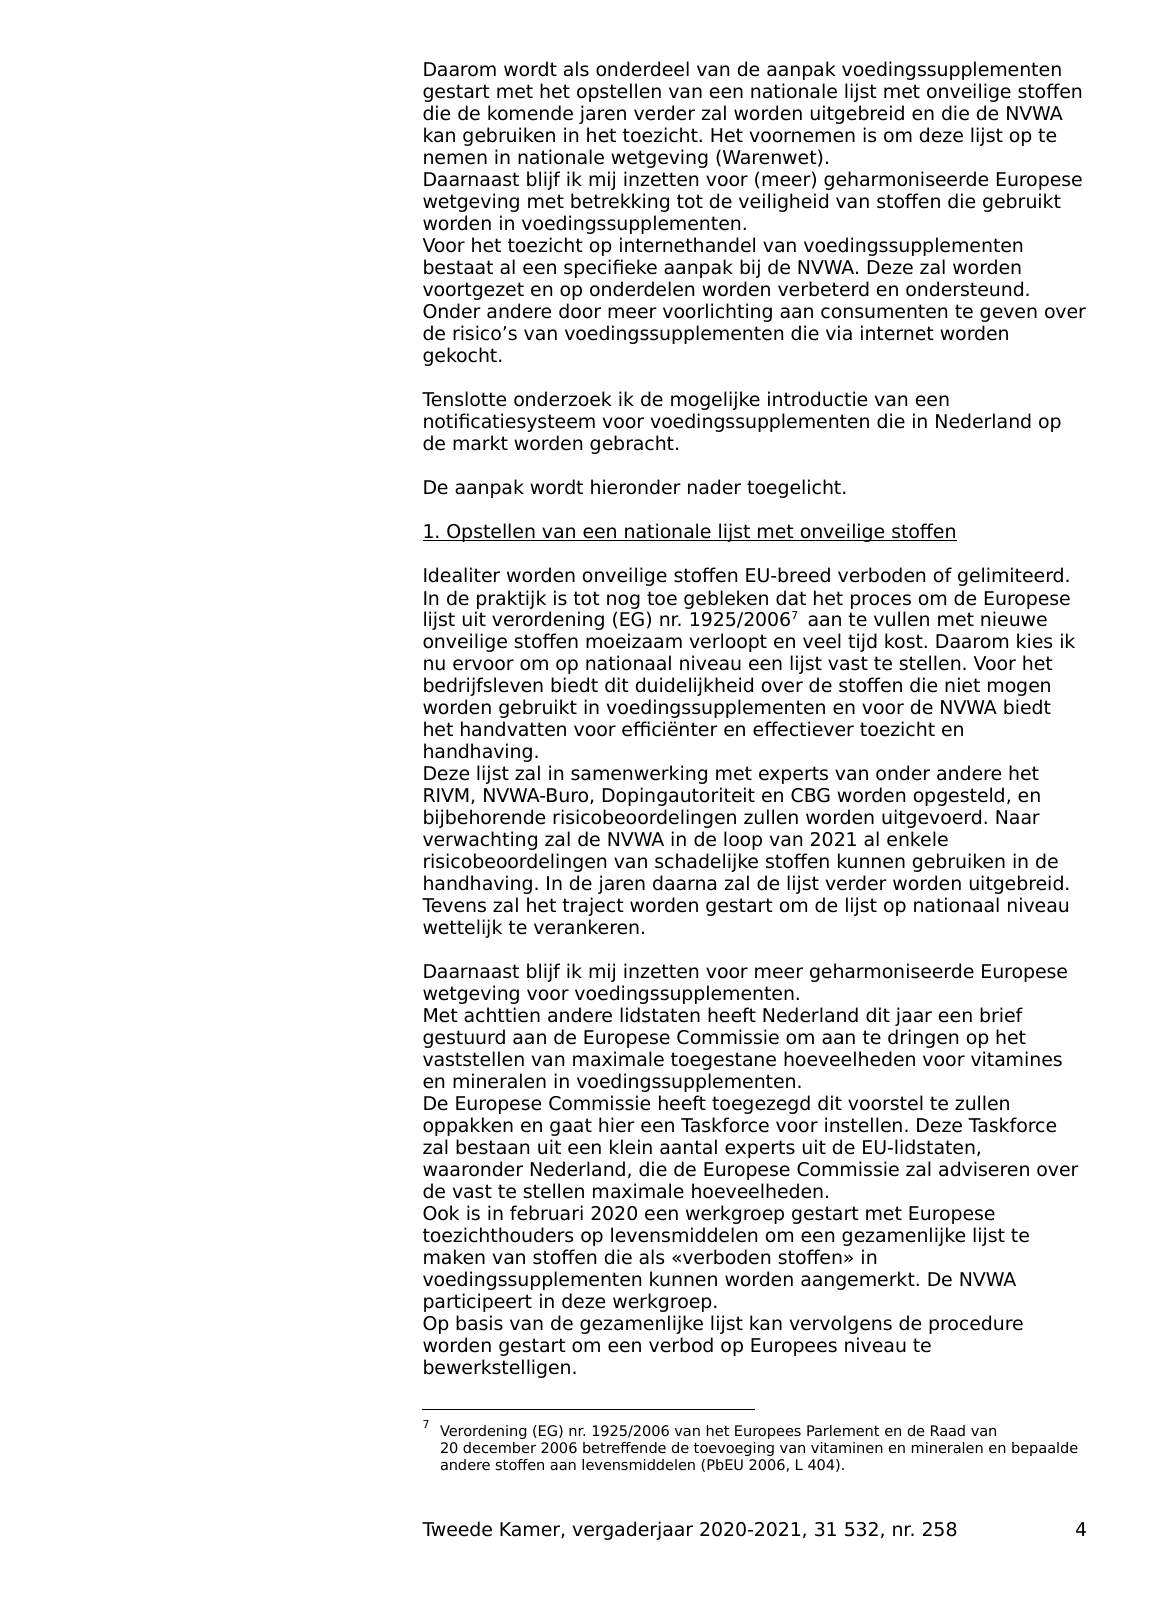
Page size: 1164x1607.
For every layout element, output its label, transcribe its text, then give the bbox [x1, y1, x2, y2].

text Daarnaast blijf ik mij inzetten voor meer geharmoniseerde Europese wetgeving voor voedingssupplementen. [422, 961, 1087, 1005]
text Idealiter worden onveilige stoffen EU-breed verboden of gelimiteerd. In de praktijk is tot nog toe gebleken dat het proces om de Europese lijst uit verordening (EG) nr. 1925/2006 aan te vullen met nieuwe onveilige stoffen moeizaam verloopt en veel tijd kost. Daarom kies ik nu ervoor om op nationaal niveau een lijst vast te stellen. Voor het bedrijfsleven biedt dit duidelijkheid over de stoffen die niet mogen worden gebruikt in voedingssupplementen en voor de NVWA biedt het handvatten voor efficiënter en effectiever toezicht en handhaving. [422, 565, 1087, 763]
text Ook is in februari 2020 een werkgroep gestart met Europese toezichthouders op levensmiddelen om een gezamenlijke lijst te maken van stoffen die als «verboden stoffen» in voedingssupplementen kunnen worden aangemerkt. De NVWA participeert in deze werkgroep. [422, 1203, 1087, 1313]
text Verordening (EG) nr. 1925/2006 van het Europees Parlement en de Raad van 20 december 2006 betreffende de toevoeging van vitaminen en mineralen en bepaalde andere stoffen aan levensmiddelen (PbEU 2006, L 404). [422, 1418, 1087, 1474]
text Deze lijst zal in samenwerking met experts van onder andere het RIVM, NVWA-Buro, Dopingautoriteit en CBG worden opgesteld, en bijbehorende risicobeoordelingen zullen worden uitgevoerd. Naar verwachting zal de NVWA in de loop van 2021 al enkele risicobeoordelingen van schadelijke stoffen kunnen gebruiken in de handhaving. In de jaren daarna zal de lijst verder worden uitgebreid. Tevens zal het traject worden gestart om de lijst op nationaal niveau wettelijk te verankeren. [422, 763, 1087, 939]
subtitle 1. Opstellen van een nationale lijst met onveilige stoffen [422, 521, 1087, 543]
text Op basis van de gezamenlijke lijst kan vervolgens de procedure worden gestart om een verbod op Europees niveau te bewerkstelligen. [422, 1313, 1087, 1379]
text Daarnaast blijf ik mij inzetten voor (meer) geharmoniseerde Europese wetgeving met betrekking tot de veiligheid van stoffen die gebruikt worden in voedingssupplementen. [422, 169, 1087, 235]
text Daarom wordt als onderdeel van de aanpak voedingssupplementen gestart met het opstellen van een nationale lijst met onveilige stoffen die de komende jaren verder zal worden uitgebreid en die de NVWA kan gebruiken in het toezicht. Het voornemen is om deze lijst op te nemen in nationale wetgeving (Warenwet). [422, 59, 1087, 169]
text Met achttien andere lidstaten heeft Nederland dit jaar een brief gestuurd aan de Europese Commissie om aan te dringen op het vaststellen van maximale toegestane hoeveelheden voor vitamines en mineralen in voedingssupplementen. [422, 1005, 1087, 1093]
text De Europese Commissie heeft toegezegd dit voorstel te zullen oppakken en gaat hier een Taskforce voor instellen. Deze Taskforce zal bestaan uit een klein aantal experts uit de EU-lidstaten, waaronder Nederland, die de Europese Commissie zal adviseren over de vast te stellen maximale hoeveelheden. [422, 1093, 1087, 1203]
text Tenslotte onderzoek ik de mogelijke introductie van een notificatiesysteem voor voedingssupplementen die in Nederland op de markt worden gebracht. [422, 389, 1087, 455]
text De aanpak wordt hieronder nader toegelicht. [422, 477, 1087, 499]
text Voor het toezicht op internethandel van voedingssupplementen bestaat al een specifieke aanpak bij de NVWA. Deze zal worden voortgezet en op onderdelen worden verbeterd en ondersteund. Onder andere door meer voorlichting aan consumenten te geven over de risico’s van voedingssupplementen die via internet worden gekocht. [422, 235, 1087, 367]
